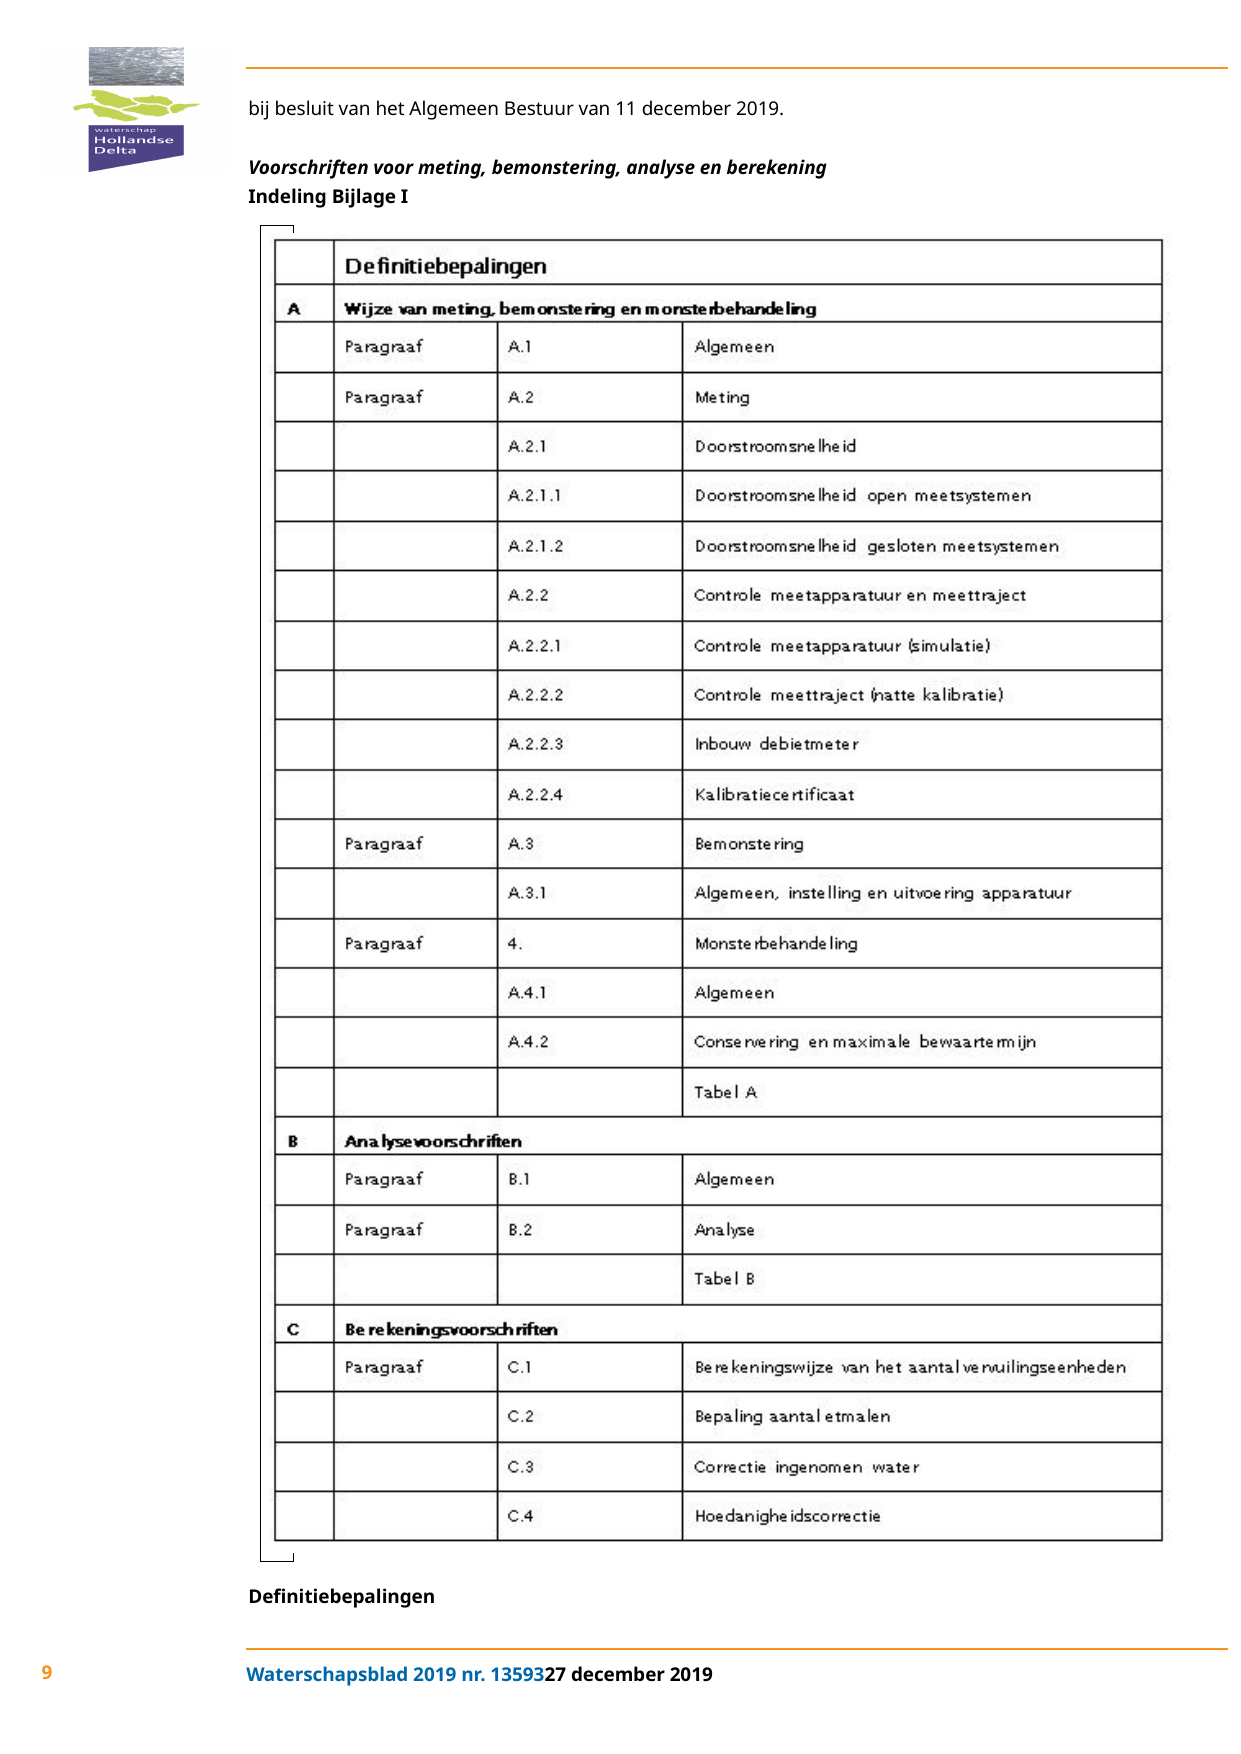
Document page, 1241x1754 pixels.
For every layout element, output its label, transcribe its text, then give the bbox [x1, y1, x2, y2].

picture [41, 47, 231, 172]
text Indeling Bijlage I [248, 183, 1152, 209]
text bij besluit van het Algemeen Bestuur van 11 december 2019. [248, 95, 1152, 121]
picture [268, 233, 1173, 1553]
text Definitiebepalingen [248, 1583, 1152, 1608]
text Voorschriften voor meting, bemonstering, analyse en berekening [248, 154, 1152, 180]
